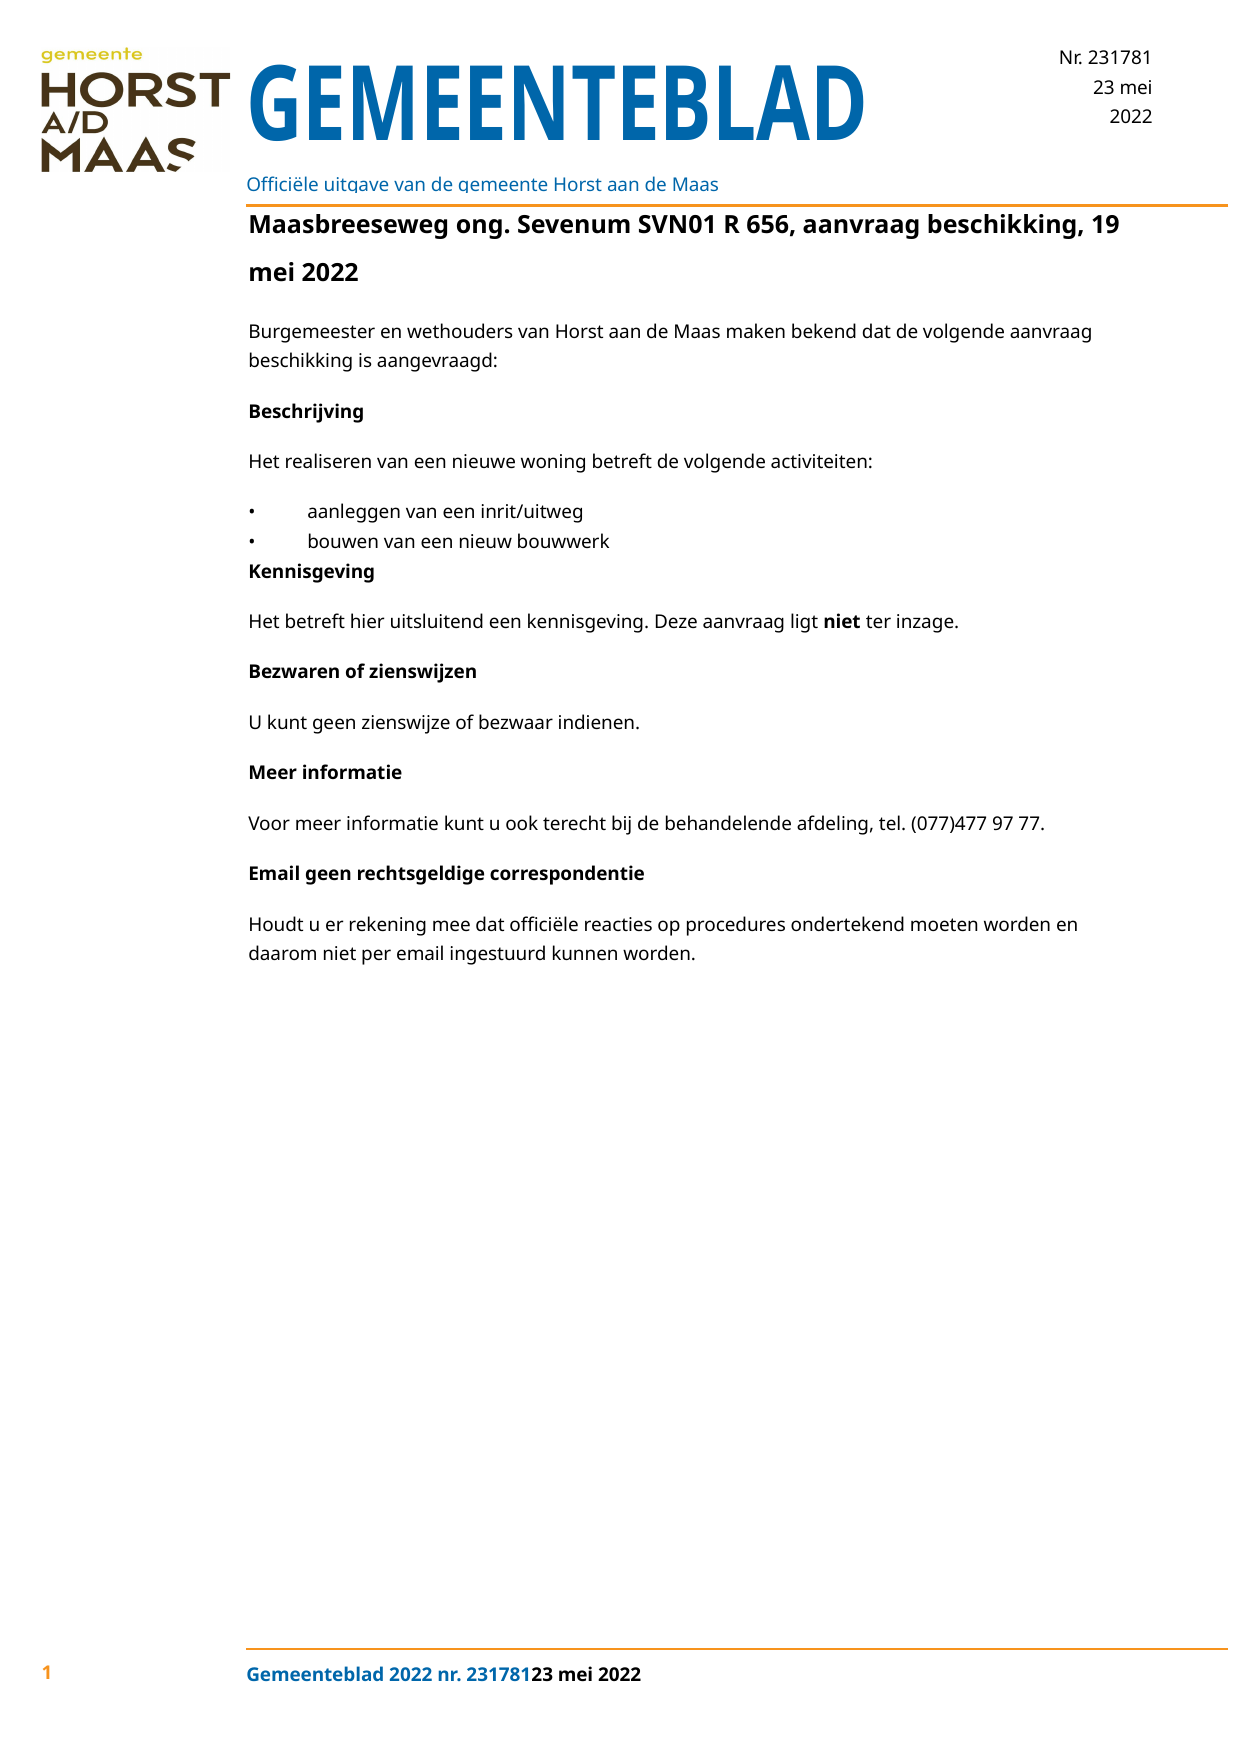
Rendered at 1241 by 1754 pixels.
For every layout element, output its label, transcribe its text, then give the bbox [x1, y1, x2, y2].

list bouwen van een nieuw bouwwerk [248, 528, 1152, 554]
text Email geen rechtsgeldige correspondentie [248, 860, 1152, 886]
list aanleggen van een inrit/uitweg [248, 499, 1152, 524]
text Bezwaren of zienswijzen [248, 659, 1152, 684]
text Burgemeester en wethouders van Horst aan de Maas maken bekend dat de volgende aanvraag beschikking is aangevraagd: [248, 318, 1152, 373]
text Voor meer informatie kunt u ook terecht bij de behandelende afdeling, tel. (077)477 97 77. [248, 810, 1152, 836]
text Het betreft hier uitsluitend een kennisgeving. Deze aanvraag ligt niet ter inzage. [248, 608, 1152, 634]
text Meer informatie [248, 759, 1152, 785]
picture [41, 47, 231, 172]
text U kunt geen zienswijze of bezwaar indienen. [248, 709, 1152, 735]
text Het realiseren van een nieuwe woning betreft de volgende activiteiten: [248, 448, 1152, 474]
text Maasbreeseweg ong. Sevenum SVN01 R 656, aanvraag beschikking, 19 mei 2022 [248, 207, 1152, 288]
text Kennisgeving [248, 558, 1152, 584]
text Houdt u er rekening mee dat officiële reacties op procedures ondertekend moeten worden en daarom niet per email ingestuurd kunnen worden. [248, 911, 1152, 966]
text Beschrijving [248, 398, 1152, 424]
